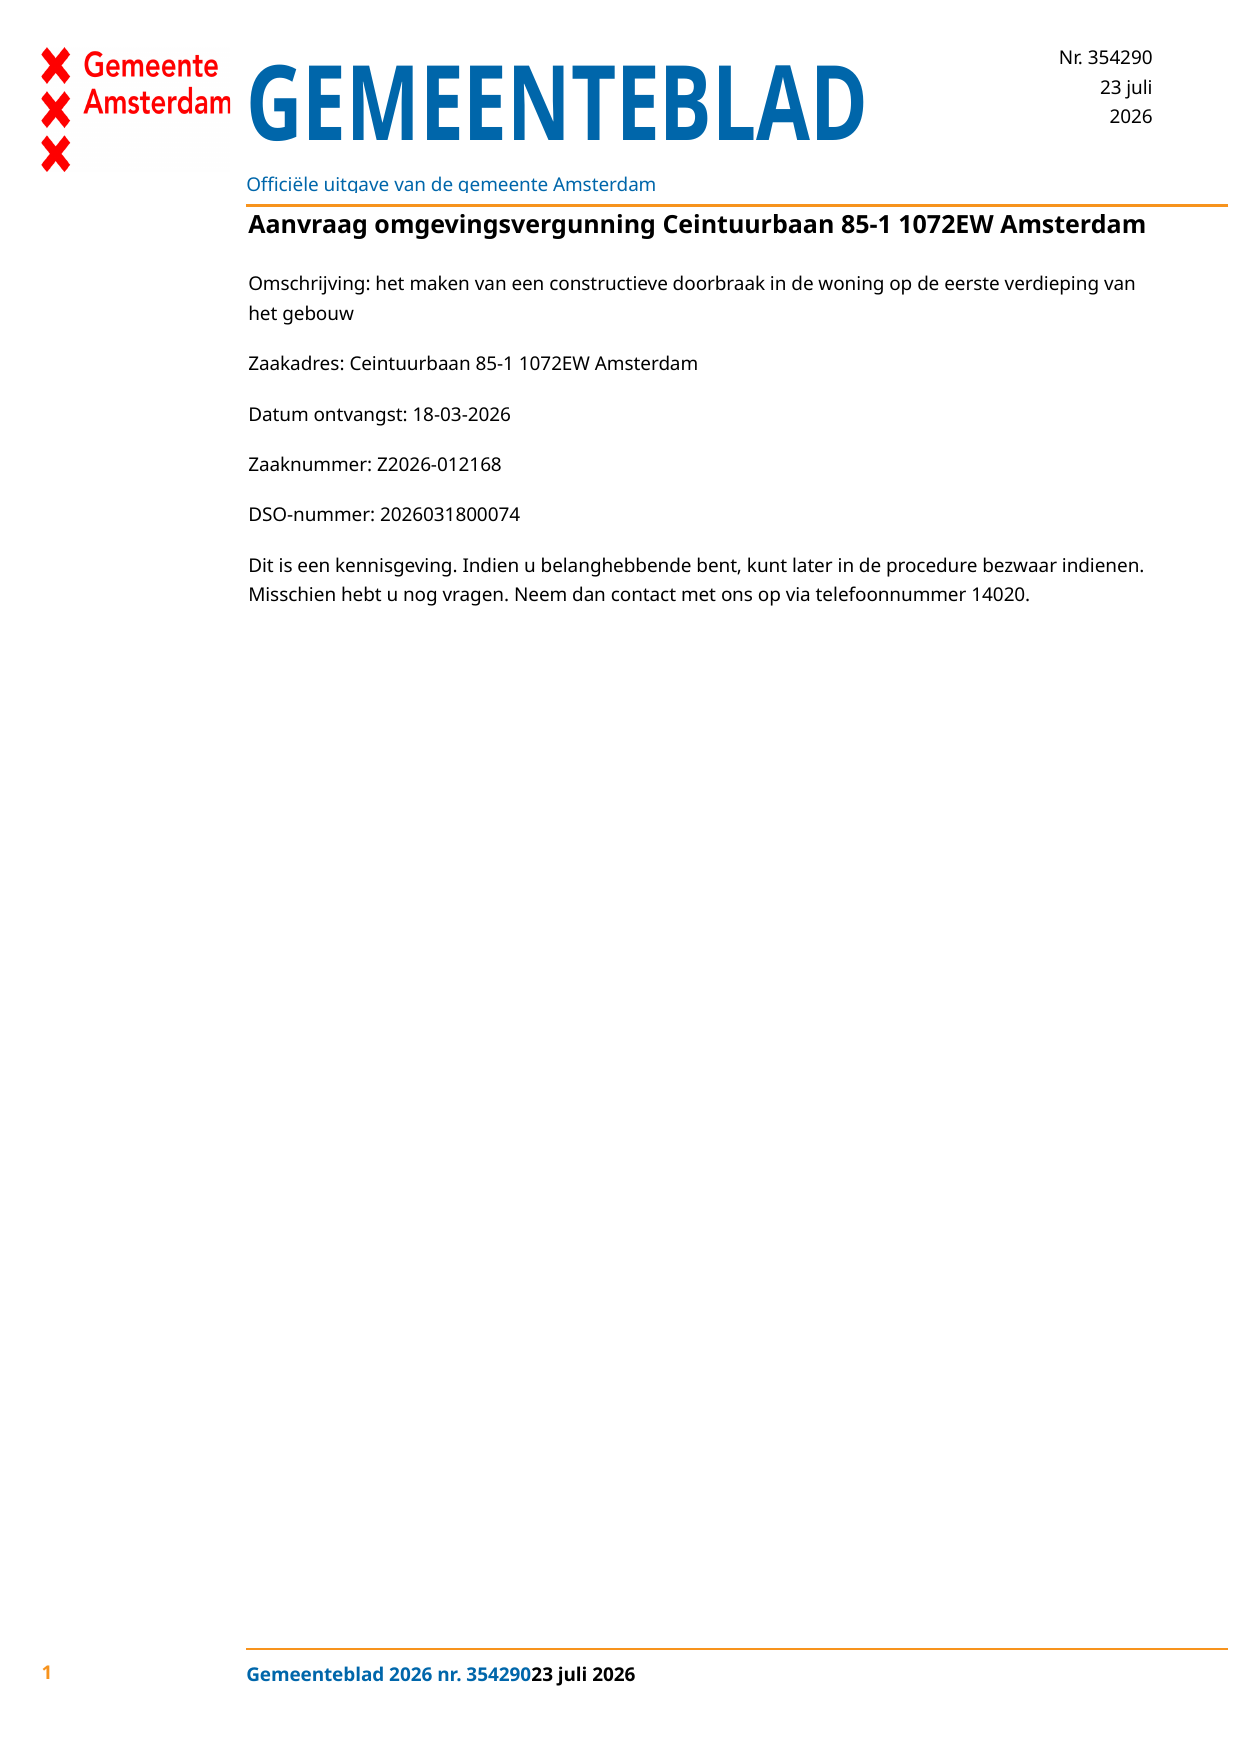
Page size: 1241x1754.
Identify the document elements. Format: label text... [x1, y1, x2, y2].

text Omschrijving: het maken van een constructieve doorbraak in de woning op de eerste verdieping van het gebouw [248, 270, 1152, 326]
text Datum ontvangst: 18-03-2026 [248, 401, 1152, 426]
picture [41, 47, 231, 172]
text DSO-nummer: 2026031800074 [248, 502, 1152, 527]
text Zaakadres: Ceintuurbaan 85-1 1072EW Amsterdam [248, 350, 1152, 376]
text Zaaknummer: Z2026-012168 [248, 451, 1152, 477]
text Dit is een kennisgeving. Indien u belanghebbende bent, kunt later in de procedure bezwaar indienen. Misschien hebt u nog vragen. Neem dan contact met ons op via telefoonnummer 14020. [248, 552, 1152, 607]
text Aanvraag omgevingsvergunning Ceintuurbaan 85-1 1072EW Amsterdam [248, 207, 1152, 241]
